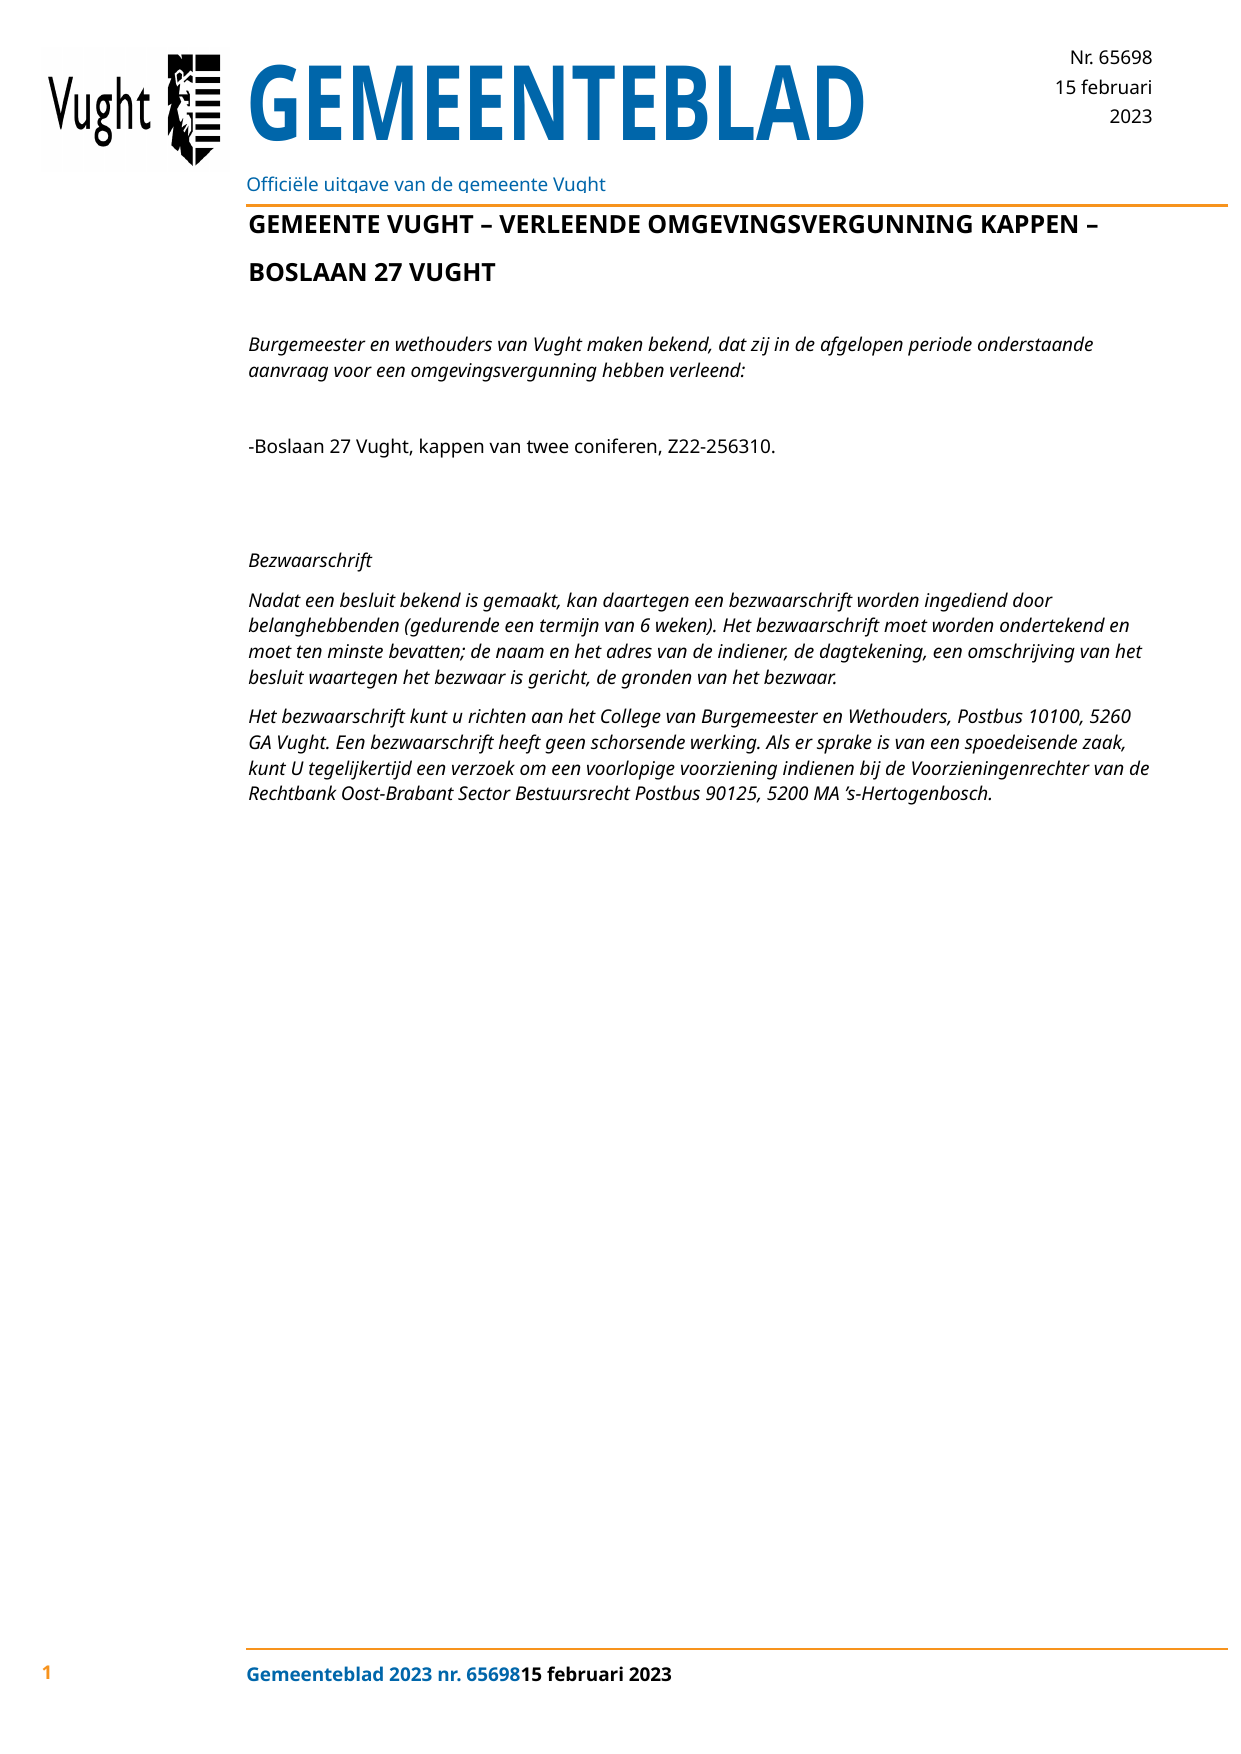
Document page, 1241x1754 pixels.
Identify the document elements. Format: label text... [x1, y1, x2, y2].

text -Boslaan 27 Vught, kappen van twee coniferen, Z22-256310. [248, 433, 1152, 459]
text Bezwaarschrift [248, 548, 1152, 573]
picture [41, 47, 231, 172]
text Het bezwaarschrift kunt u richten aan het College van Burgemeester en Wethouders, Postbus 10100, 5260 GA Vught. Een bezwaarschrift heeft geen schorsende werking. Als er sprake is van een spoedeisende zaak, kunt U tegelijkertijd een verzoek om een voorlopige voorziening indienen bij de Voorzieningenrechter van de Rechtbank Oost-Brabant Sector Bestuursrecht Postbus 90125, 5200 MA ’s-Hertogenbosch. [248, 703, 1152, 806]
text Nadat een besluit bekend is gemaakt, kan daartegen een bezwaarschrift worden ingediend door belanghebbenden (gedurende een termijn van 6 weken). Het bezwaarschrift moet worden ondertekend en moet ten minste bevatten; de naam en het adres van de indiener, de dagtekening, een omschrijving van het besluit waartegen het bezwaar is gericht, de gronden van het bezwaar. [248, 587, 1152, 690]
text GEMEENTE VUGHT – VERLEENDE OMGEVINGSVERGUNNING KAPPEN – BOSLAAN 27 VUGHT [248, 207, 1152, 288]
text Burgemeester en wethouders van Vught maken bekend, dat zij in de afgelopen periode onderstaande aanvraag voor een omgevingsvergunning hebben verleend: [248, 331, 1152, 383]
